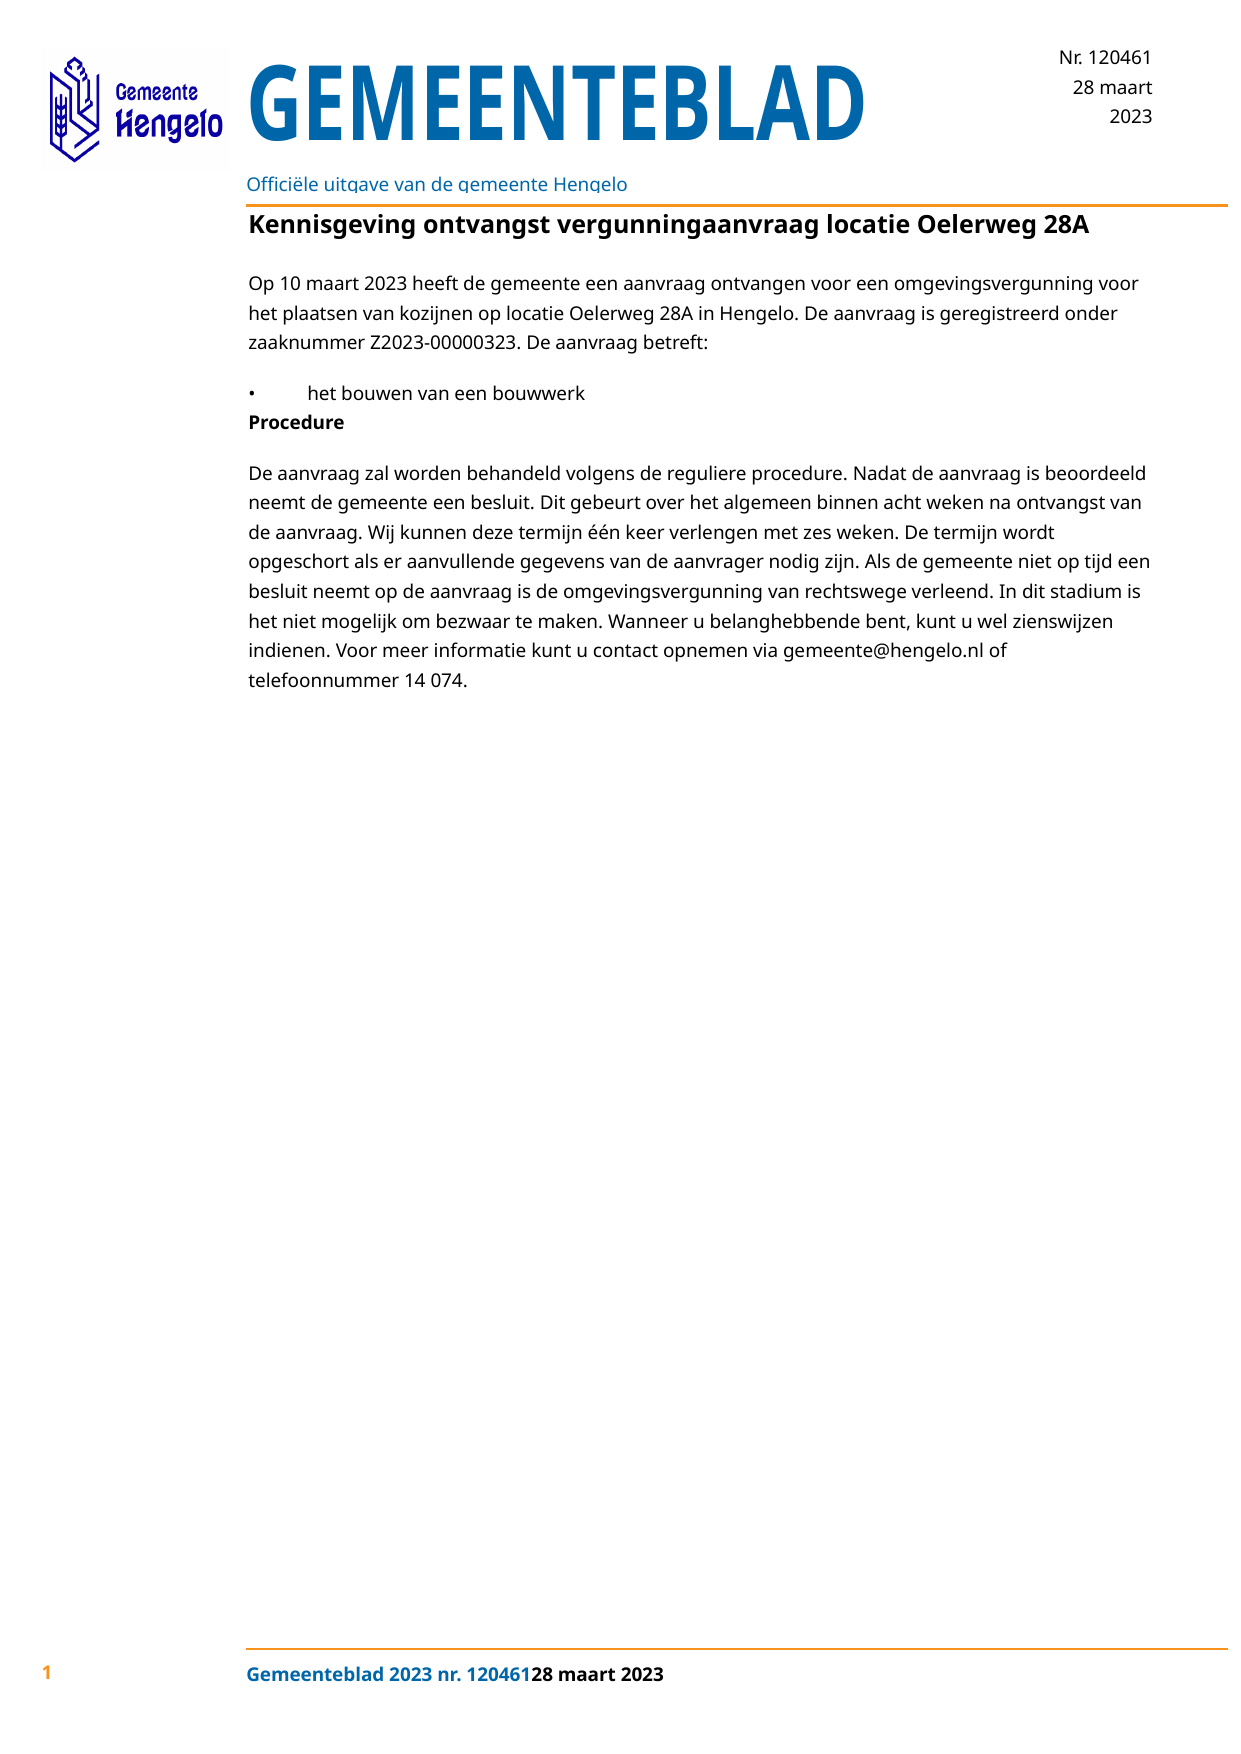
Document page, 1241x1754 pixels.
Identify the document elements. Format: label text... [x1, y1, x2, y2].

text Procedure [248, 409, 1152, 435]
text Kennisgeving ontvangst vergunningaanvraag locatie Oelerweg 28A [248, 207, 1152, 241]
picture [41, 47, 231, 172]
text De aanvraag zal worden behandeld volgens de reguliere procedure. Nadat de aanvraag is beoordeeld neemt de gemeente een besluit. Dit gebeurt over het algemeen binnen acht weken na ontvangst van de aanvraag. Wij kunnen deze termijn één keer verlengen met zes weken. De termijn wordt opgeschort als er aanvullende gegevens van de aanvrager nodig zijn. Als de gemeente niet op tijd een besluit neemt op de aanvraag is de omgevingsvergunning van rechtswege verleend. In dit stadium is het niet mogelijk om bezwaar te maken. Wanneer u belanghebbende bent, kunt u wel zienswijzen indienen. Voor meer informatie kunt u contact opnemen via gemeente@hengelo.nl of telefoonnummer 14 074. [248, 460, 1152, 693]
list het bouwen van een bouwwerk [248, 380, 1152, 406]
text Op 10 maart 2023 heeft de gemeente een aanvraag ontvangen voor een omgevingsvergunning voor het plaatsen van kozijnen op locatie Oelerweg 28A in Hengelo. De aanvraag is geregistreerd onder zaaknummer Z2023-00000323. De aanvraag betreft: [248, 270, 1152, 355]
